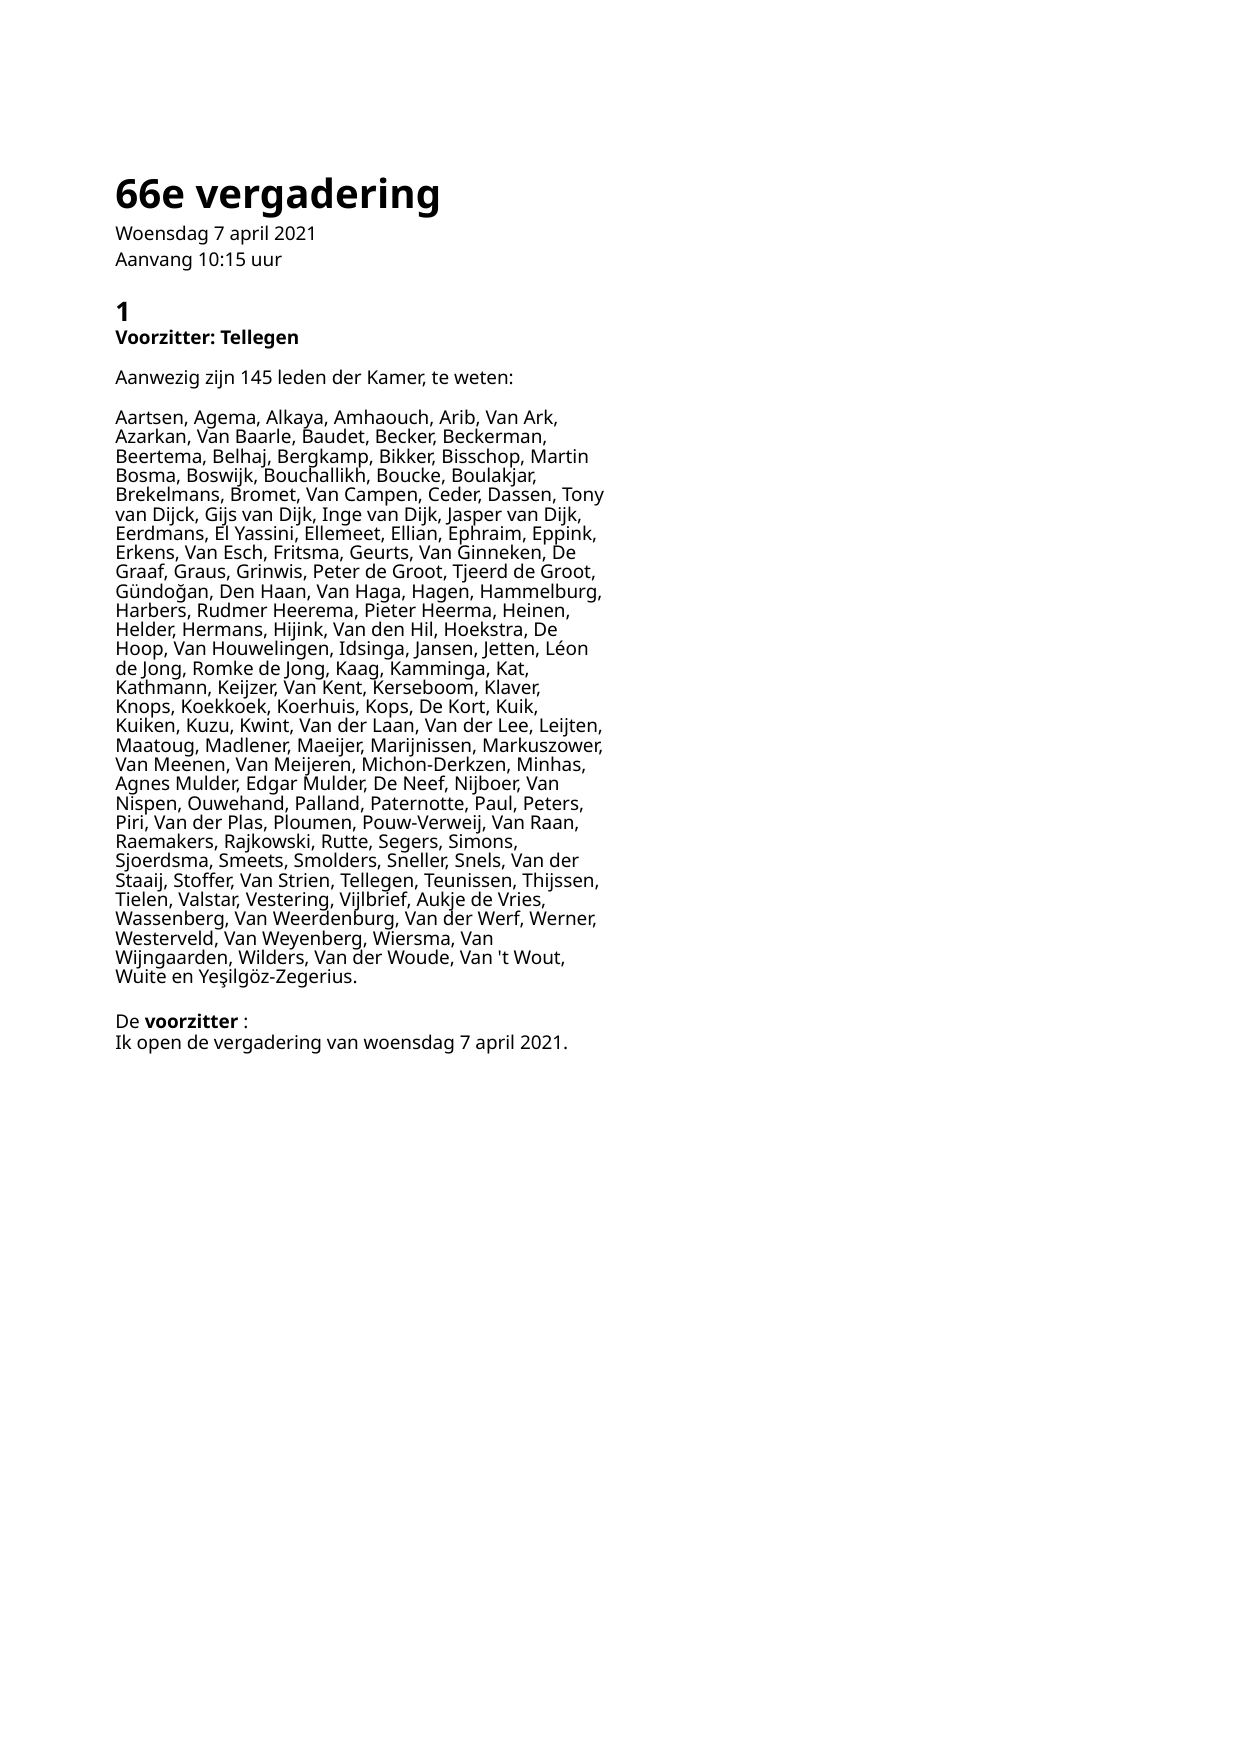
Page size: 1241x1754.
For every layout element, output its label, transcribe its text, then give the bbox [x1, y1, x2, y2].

text Aanwezig zijn 145 leden der Kamer, te weten: [115, 369, 605, 388]
text 1 [115, 292, 605, 329]
text De voorzitter : [115, 1008, 605, 1034]
text Woensdag 7 april 2021 [115, 220, 605, 246]
text Ik open de vergadering van woensdag 7 april 2021. [115, 1034, 605, 1053]
text 66e vergadering [115, 165, 605, 220]
text Aanvang 10:15 uur [115, 246, 605, 272]
text Voorzitter: Tellegen [115, 329, 605, 348]
text Aartsen, Agema, Alkaya, Amhaouch, Arib, Van Ark, Azarkan, Van Baarle, Baudet, Becker, Beckerman, Beertema, Belhaj, Bergkamp, Bikker, Bisschop, Martin Bosma, Boswijk, Bouchallikh, Boucke, Boulakjar, Brekelmans, Bromet, Van Campen, Ceder, Dassen, Tony van Dijck, Gijs van Dijk, Inge van Dijk, Jasper van Dijk, Eerdmans, El Yassini, Ellemeet, Ellian, Ephraim, Eppink, Erkens, Van Esch, Fritsma, Geurts, Van Ginneken, De Graaf, Graus, Grinwis, Peter de Groot, Tjeerd de Groot, Gündoğan, Den Haan, Van Haga, Hagen, Hammelburg, Harbers, Rudmer Heerema, Pieter Heerma, Heinen, Helder, Hermans, Hijink, Van den Hil, Hoekstra, De Hoop, Van Houwelingen, Idsinga, Jansen, Jetten, Léon de Jong, Romke de Jong, Kaag, Kamminga, Kat, Kathmann, Keijzer, Van Kent, Kerseboom, Klaver, Knops, Koekkoek, Koerhuis, Kops, De Kort, Kuik, Kuiken, Kuzu, Kwint, Van der Laan, Van der Lee, Leijten, Maatoug, Madlener, Maeijer, Marijnissen, Markuszower, Van Meenen, Van Meijeren, Michon-Derkzen, Minhas, Agnes Mulder, Edgar Mulder, De Neef, Nijboer, Van Nispen, Ouwehand, Palland, Paternotte, Paul, Peters, Piri, Van der Plas, Ploumen, Pouw-Verweij, Van Raan, Raemakers, Rajkowski, Rutte, Segers, Simons, Sjoerdsma, Smeets, Smolders, Sneller, Snels, Van der Staaij, Stoffer, Van Strien, Tellegen, Teunissen, Thijssen, Tielen, Valstar, Vestering, Vijlbrief, Aukje de Vries, Wassenberg, Van Weerdenburg, Van der Werf, Werner, Westerveld, Van Weyenberg, Wiersma, Van Wijngaarden, Wilders, Van der Woude, Van 't Wout, Wuite en Yeşilgöz-Zegerius. [115, 409, 605, 987]
